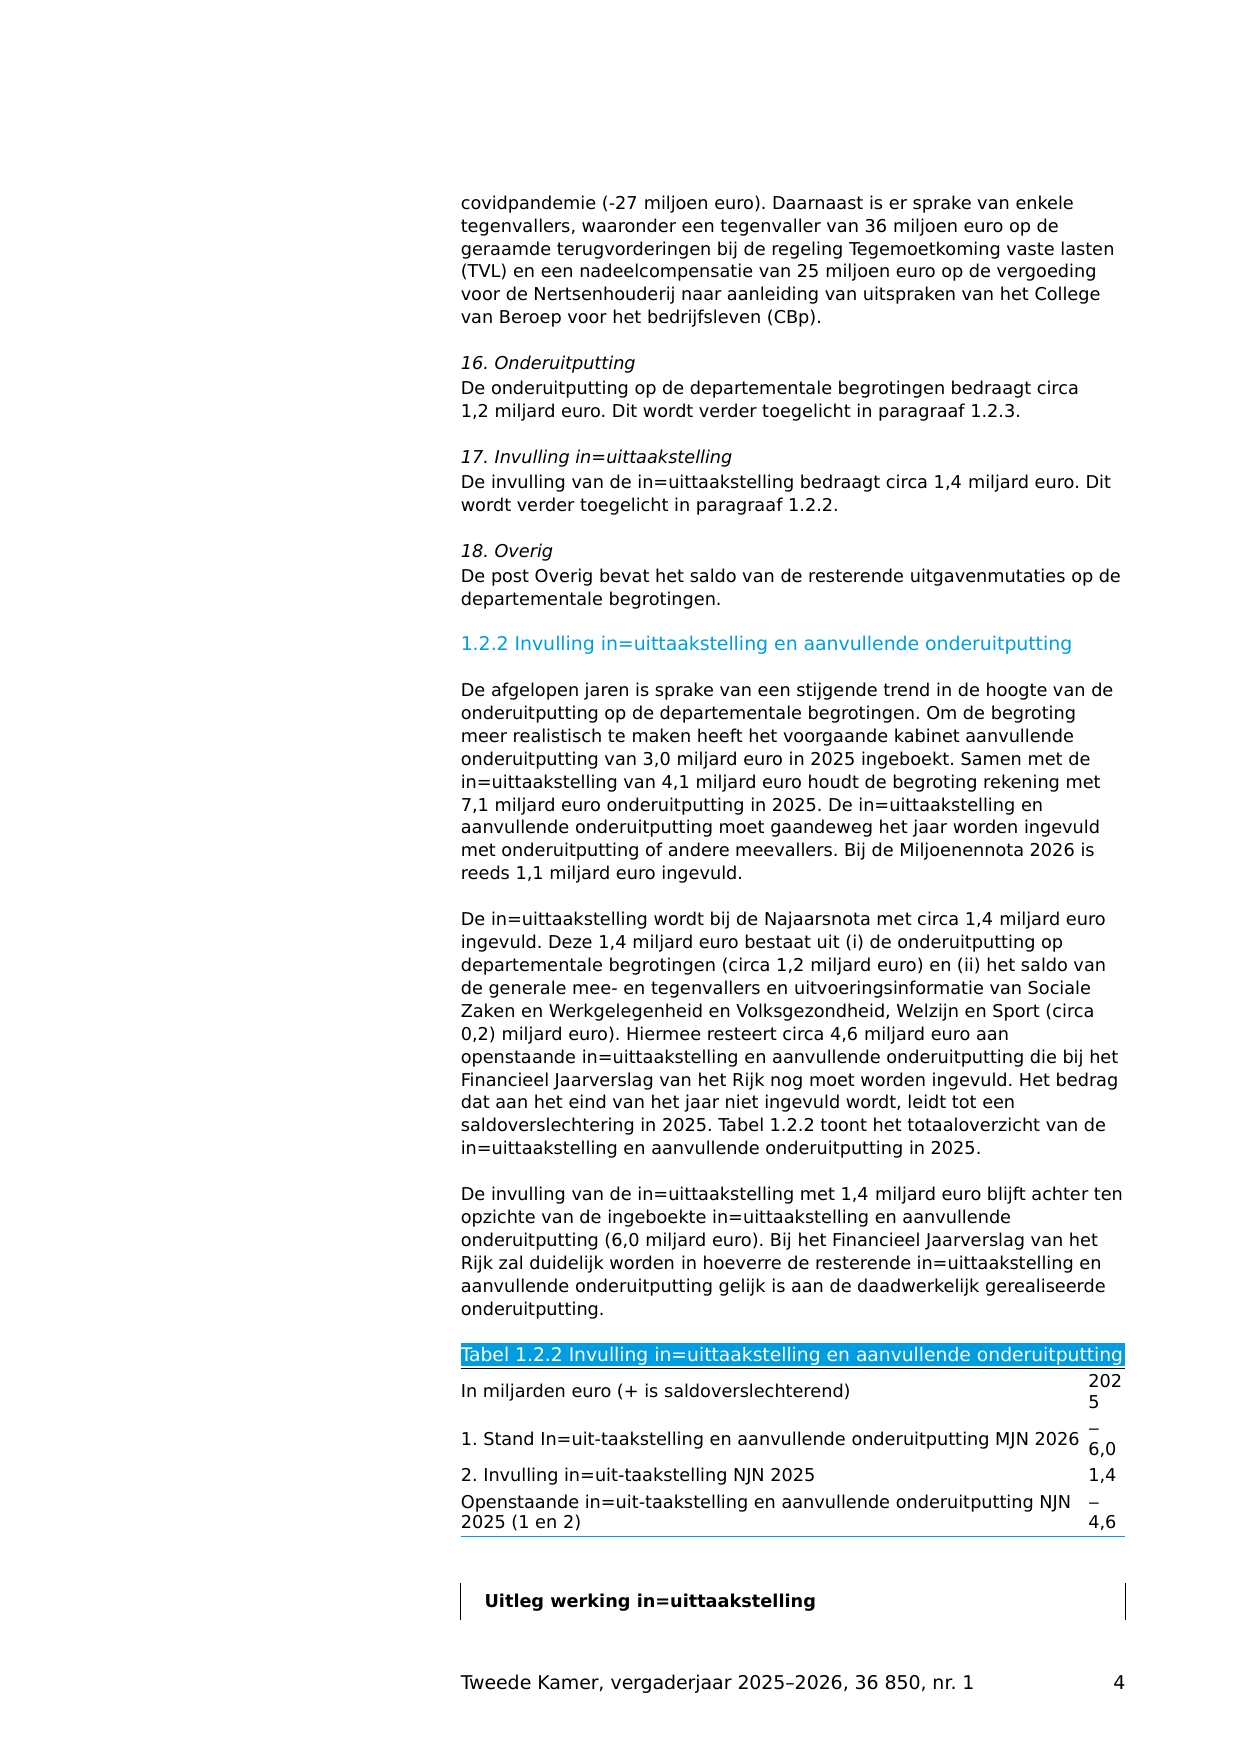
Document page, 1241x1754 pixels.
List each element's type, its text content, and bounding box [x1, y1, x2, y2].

table_cell 2025 [1085, 1369, 1125, 1415]
text De invulling van de in=uittaakstelling met 1,4 miljard euro blijft achter ten opzichte van de ingeboekte in=uittaakstelling en aanvullende onderuitputting (6,0 miljard euro). Bij het Financieel Jaarverslag van het Rijk zal duidelijk worden in hoeverre de resterende in=uittaakstelling en aanvullende onderuitputting gelijk is aan de daadwerkelijk gerealiseerde onderuitputting. [461, 1182, 1125, 1320]
title 1.2.2 Invulling in=uittaakstelling en aanvullende onderuitputting [461, 632, 1125, 654]
text covidpandemie (-27 miljoen euro). Daarnaast is er sprake van enkele tegenvallers, waaronder een tegenvaller van 36 miljoen euro op de geraamde terugvorderingen bij de regeling Tegemoetkoming vaste lasten (TVL) en een nadeelcompensatie van 25 miljoen euro op de vergoeding voor de Nertsenhouderij naar aanleiding van uitspraken van het College van Beroep voor het bedrijfsleven (CBp). [461, 191, 1125, 328]
text 17. Invulling in=uittaakstelling [461, 445, 1125, 468]
text De invulling van de in=uittaakstelling bedraagt circa 1,4 miljard euro. Dit wordt verder toegelicht in paragraaf 1.2.2. [461, 470, 1125, 516]
text De onderuitputting op de departementale begrotingen bedraagt circa 1,2 miljard euro. Dit wordt verder toegelicht in paragraaf 1.2.3. [461, 376, 1125, 422]
table_cell 1. Stand In=uit-taakstelling en aanvullende onderuitputting MJN 2026 [461, 1415, 1085, 1462]
table_header Uitleg werking in=uittaakstelling [461, 1583, 1125, 1620]
text 18. Overig [461, 539, 1125, 562]
table_cell ‒ 6,0 [1085, 1415, 1125, 1462]
text 16. Onderuitputting [461, 351, 1125, 374]
table_cell In miljarden euro (+ is saldoverslechterend) [461, 1369, 1085, 1415]
table_cell 1,4 [1085, 1462, 1125, 1489]
table_cell Openstaande in=uit-taakstelling en aanvullende onderuitputting NJN 2025 (1 en 2) [461, 1489, 1085, 1536]
table_cell 2. Invulling in=uit-taakstelling NJN 2025 [461, 1462, 1085, 1489]
table_cell ‒ 4,6 [1085, 1489, 1125, 1536]
text De in=uittaakstelling wordt bij de Najaarsnota met circa 1,4 miljard euro ingevuld. Deze 1,4 miljard euro bestaat uit (i) de onderuitputting op departementale begrotingen (circa 1,2 miljard euro) en (ii) het saldo van de generale mee- en tegenvallers en uitvoeringsinformatie van Sociale Zaken en Werkgelegenheid en Volksgezondheid, Welzijn en Sport (circa 0,2) miljard euro). Hiermee resteert circa 4,6 miljard euro aan openstaande in=uittaakstelling en aanvullende onderuitputting die bij het Financieel Jaarverslag van het Rijk nog moet worden ingevuld. Het bedrag dat aan het eind van het jaar niet ingevuld wordt, leidt tot een saldoverslechtering in 2025. Tabel 1.2.2 toont het totaaloverzicht van de in=uittaakstelling en aanvullende onderuitputting in 2025. [461, 907, 1125, 1159]
text De post Overig bevat het saldo van de resterende uitgavenmutaties op de departementale begrotingen. [461, 564, 1125, 609]
text De afgelopen jaren is sprake van een stijgende trend in de hoogte van de onderuitputting op de departementale begrotingen. Om de begroting meer realistisch te maken heeft het voorgaande kabinet aanvullende onderuitputting van 3,0 miljard euro in 2025 ingeboekt. Samen met de in=uittaakstelling van 4,1 miljard euro houdt de begroting rekening met 7,1 miljard euro onderuitputting in 2025. De in=uittaakstelling en aanvullende onderuitputting moet gaandeweg het jaar worden ingevuld met onderuitputting of andere meevallers. Bij de Miljoenennota 2026 is reeds 1,1 miljard euro ingevuld. [461, 678, 1125, 884]
table_cell [461, 1537, 1085, 1558]
